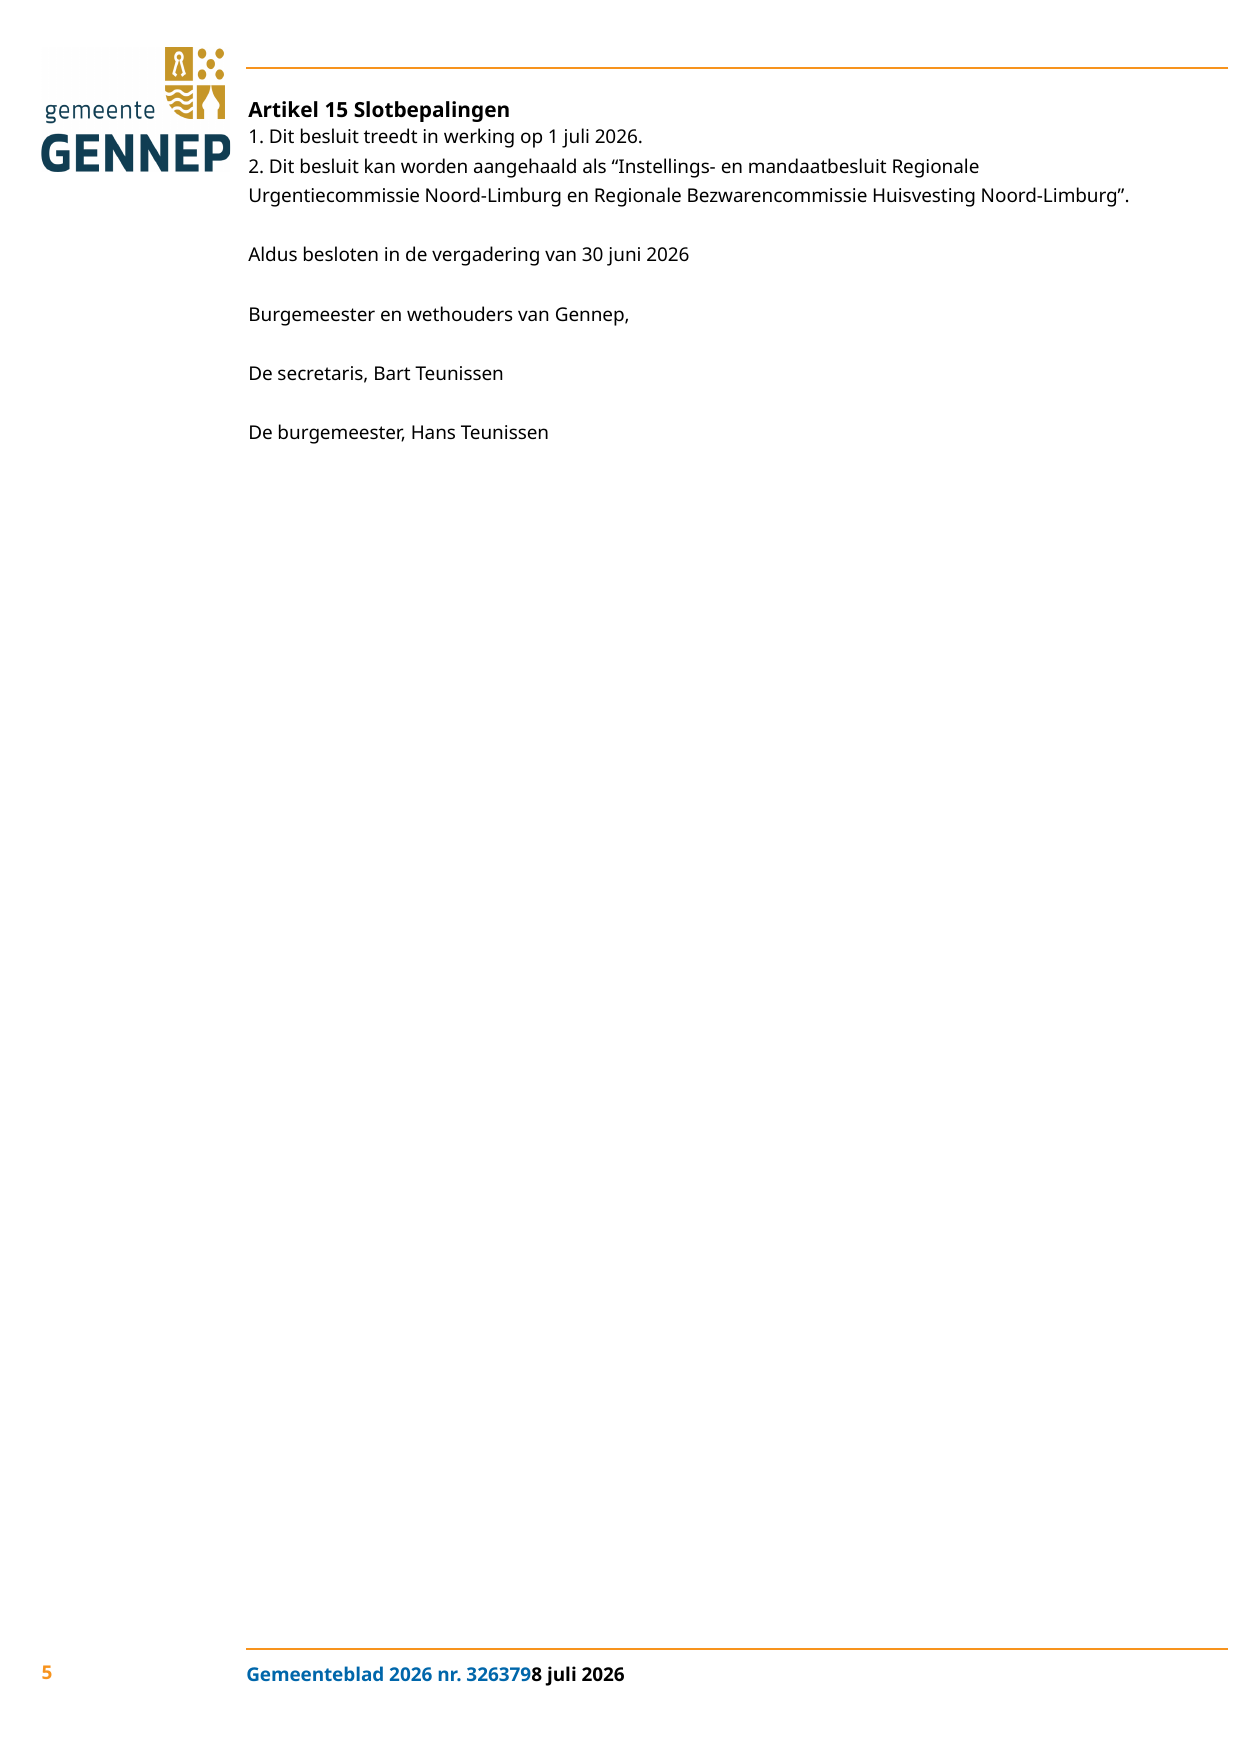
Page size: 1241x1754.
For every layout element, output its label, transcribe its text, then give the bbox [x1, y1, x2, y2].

text Burgemeester en wethouders van Gennep, [248, 301, 1152, 326]
text De burgemeester, Hans Teunissen [248, 419, 1152, 445]
text Artikel 15 Slotbepalingen [248, 95, 1152, 123]
text De secretaris, Bart Teunissen [248, 360, 1152, 386]
text 1. Dit besluit treedt in werking op 1 juli 2026. [248, 123, 1152, 149]
text Aldus besloten in de vergadering van 30 juni 2026 [248, 242, 1152, 267]
text 2. Dit besluit kan worden aangehaald als “Instellings- en mandaatbesluit Regionale Urgentiecommissie Noord-Limburg en Regionale Bezwarencommissie Huisvesting Noord-Limburg”. [248, 153, 1152, 208]
picture [41, 47, 231, 172]
